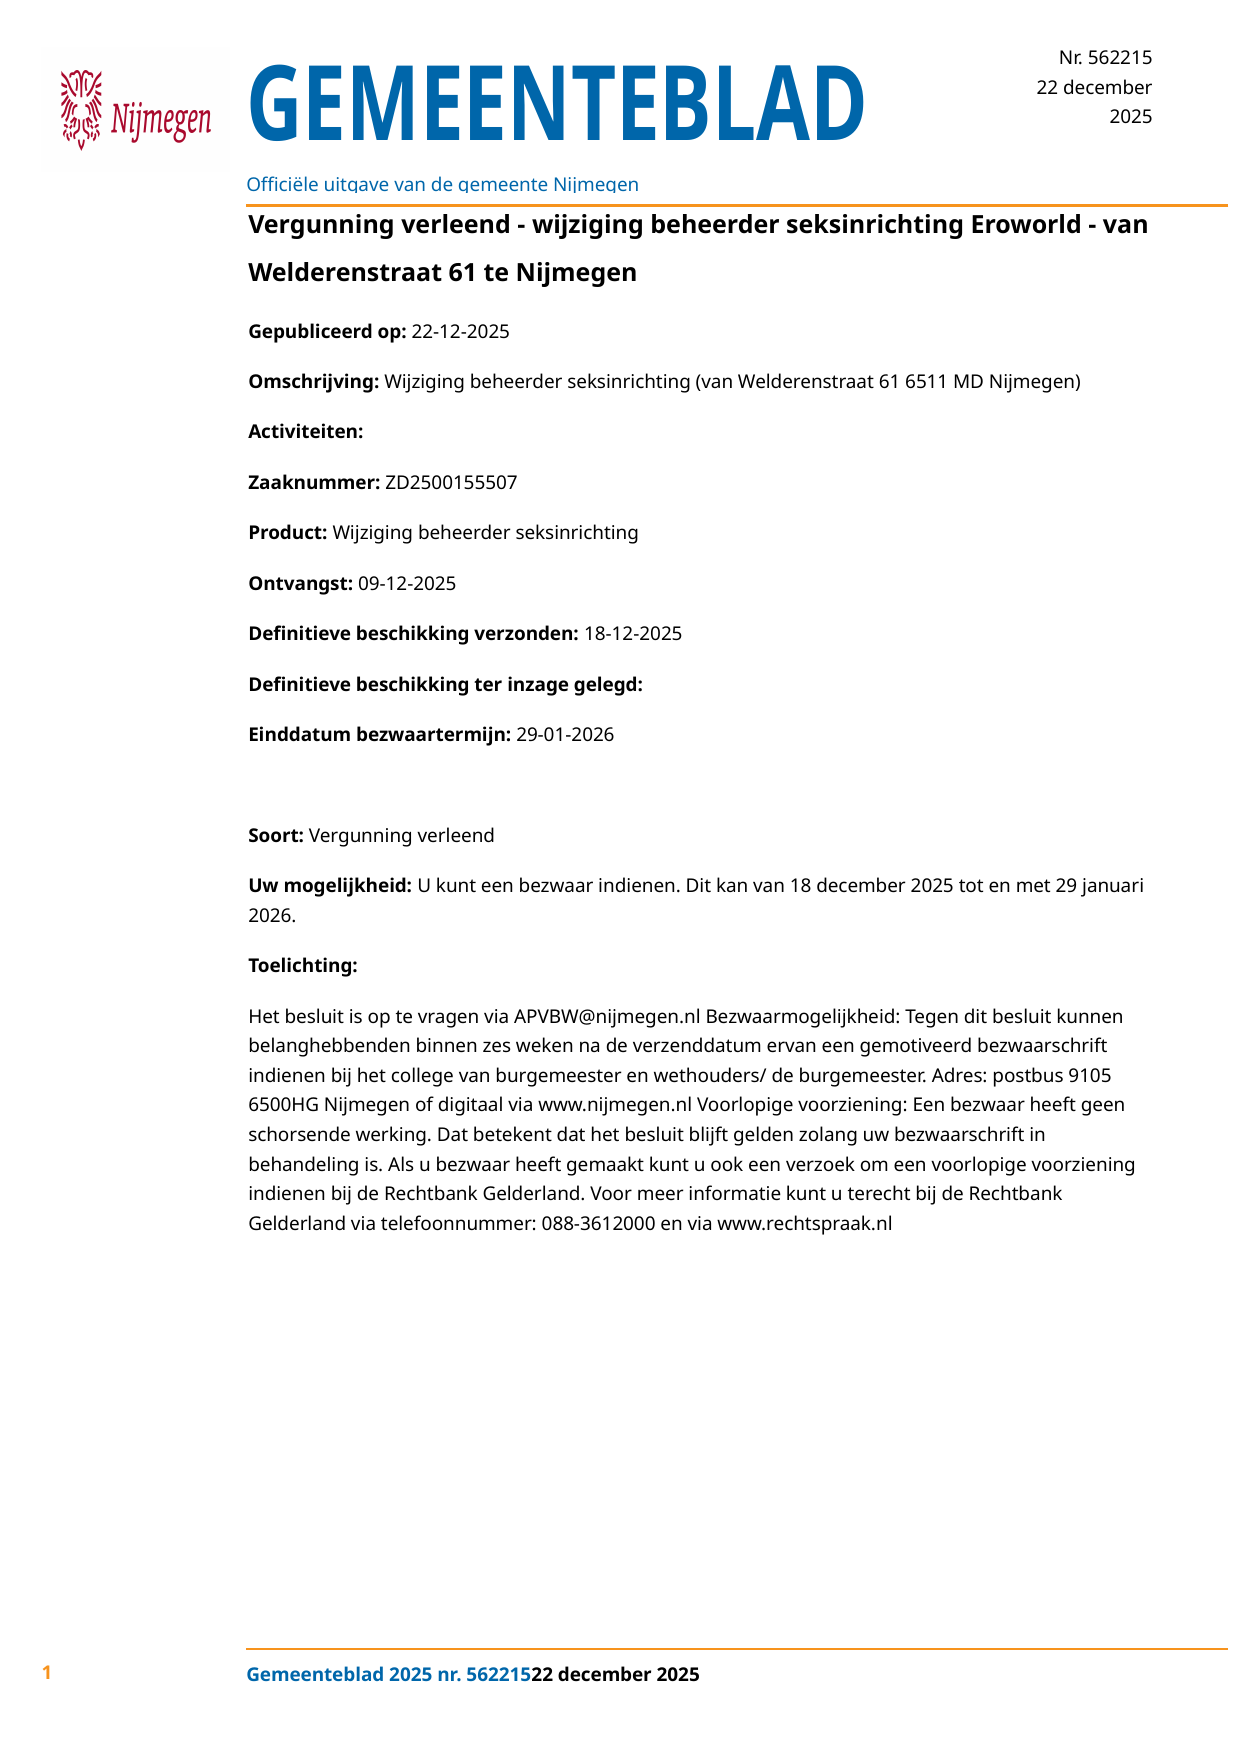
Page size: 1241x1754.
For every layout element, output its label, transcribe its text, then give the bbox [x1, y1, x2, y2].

text Soort: Vergunning verleend [248, 822, 1152, 848]
text Definitieve beschikking ter inzage gelegd: [248, 671, 1152, 697]
text Gepubliceerd op: 22-12-2025 [248, 318, 1152, 344]
text Het besluit is op te vragen via APVBW@nijmegen.nl Bezwaarmogelijkheid: Tegen dit besluit kunnen belanghebbenden binnen zes weken na de verzenddatum ervan een gemotiveerd bezwaarschrift indienen bij het college van burgemeester en wethouders/ de burgemeester. Adres: postbus 9105 6500HG Nijmegen of digitaal via www.nijmegen.nl Voorlopige voorziening: Een bezwaar heeft geen schorsende werking. Dat betekent dat het besluit blijft gelden zolang uw bezwaarschrift in behandeling is. Als u bezwaar heeft gemaakt kunt u ook een verzoek om een voorlopige voorziening indienen bij de Rechtbank Gelderland. Voor meer informatie kunt u terecht bij de Rechtbank Gelderland via telefoonnummer: 088-3612000 en via www.rechtspraak.nl [248, 1003, 1152, 1236]
text Vergunning verleend - wijziging beheerder seksinrichting Eroworld - van Welderenstraat 61 te Nijmegen [248, 207, 1152, 288]
text Zaaknummer: ZD2500155507 [248, 469, 1152, 495]
text Einddatum bezwaartermijn: 29-01-2026 [248, 721, 1152, 747]
picture [41, 47, 231, 172]
text Toelichting: [248, 952, 1152, 978]
text Product: Wijziging beheerder seksinrichting [248, 519, 1152, 545]
text Omschrijving: Wijziging beheerder seksinrichting (van Welderenstraat 61 6511 MD Nijmegen) [248, 368, 1152, 394]
text Uw mogelijkheid: U kunt een bezwaar indienen. Dit kan van 18 december 2025 tot en met 29 januari 2026. [248, 872, 1152, 928]
text Activiteiten: [248, 419, 1152, 444]
text Definitieve beschikking verzonden: 18-12-2025 [248, 620, 1152, 646]
text Ontvangst: 09-12-2025 [248, 570, 1152, 596]
